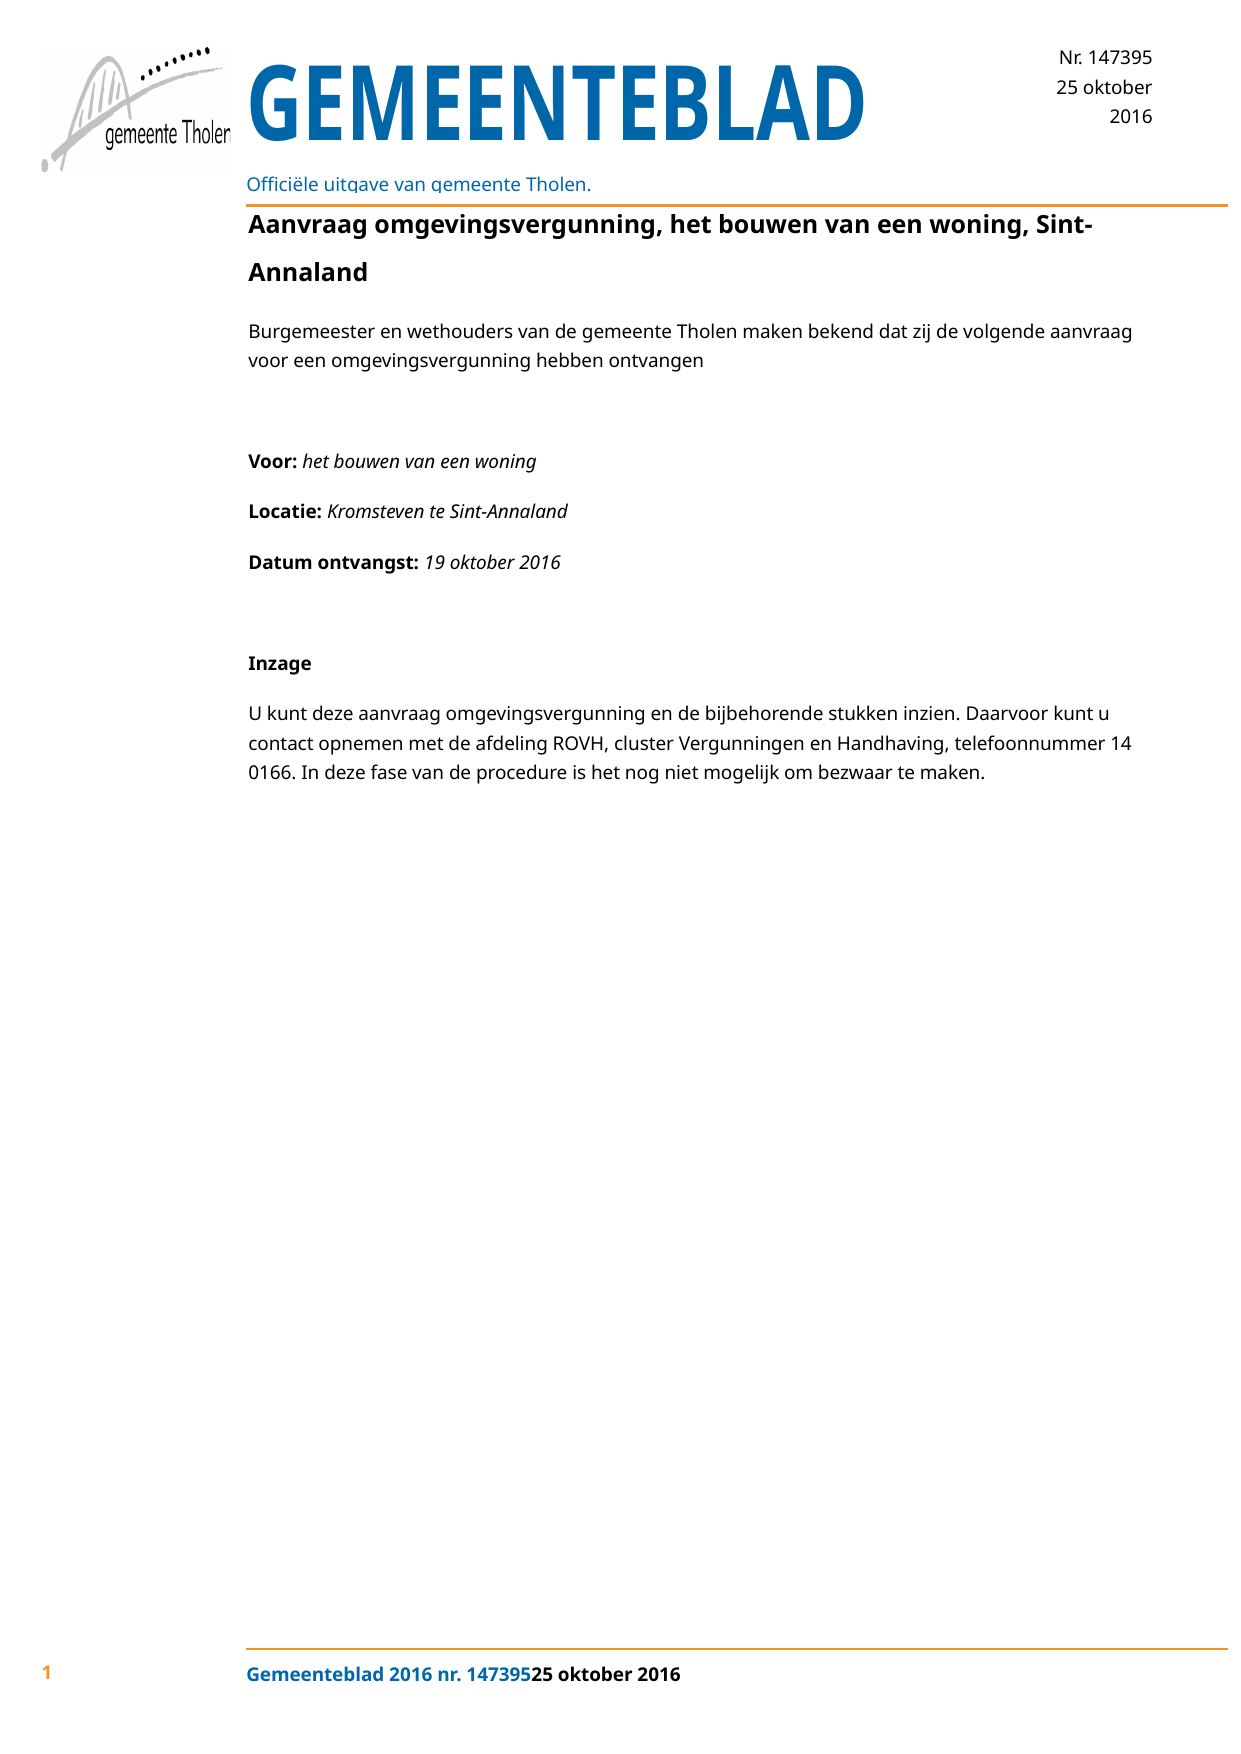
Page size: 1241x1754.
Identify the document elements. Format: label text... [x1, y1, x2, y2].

picture [41, 47, 231, 172]
text Aanvraag omgevingsvergunning, het bouwen van een woning, Sint-Annaland [248, 207, 1152, 288]
text Datum ontvangst: 19 oktober 2016 [248, 549, 1152, 575]
text Inzage [248, 650, 1152, 676]
text Voor: het bouwen van een woning [248, 448, 1152, 474]
text U kunt deze aanvraag omgevingsvergunning en de bijbehorende stukken inzien. Daarvoor kunt u contact opnemen met de afdeling ROVH, cluster Vergunningen en Handhaving, telefoonnummer 14 0166. In deze fase van de procedure is het nog niet mogelijk om bezwaar te maken. [248, 700, 1152, 785]
text Locatie: Kromsteven te Sint-Annaland [248, 499, 1152, 524]
text Burgemeester en wethouders van de gemeente Tholen maken bekend dat zij de volgende aanvraag voor een omgevingsvergunning hebben ontvangen [248, 318, 1152, 373]
